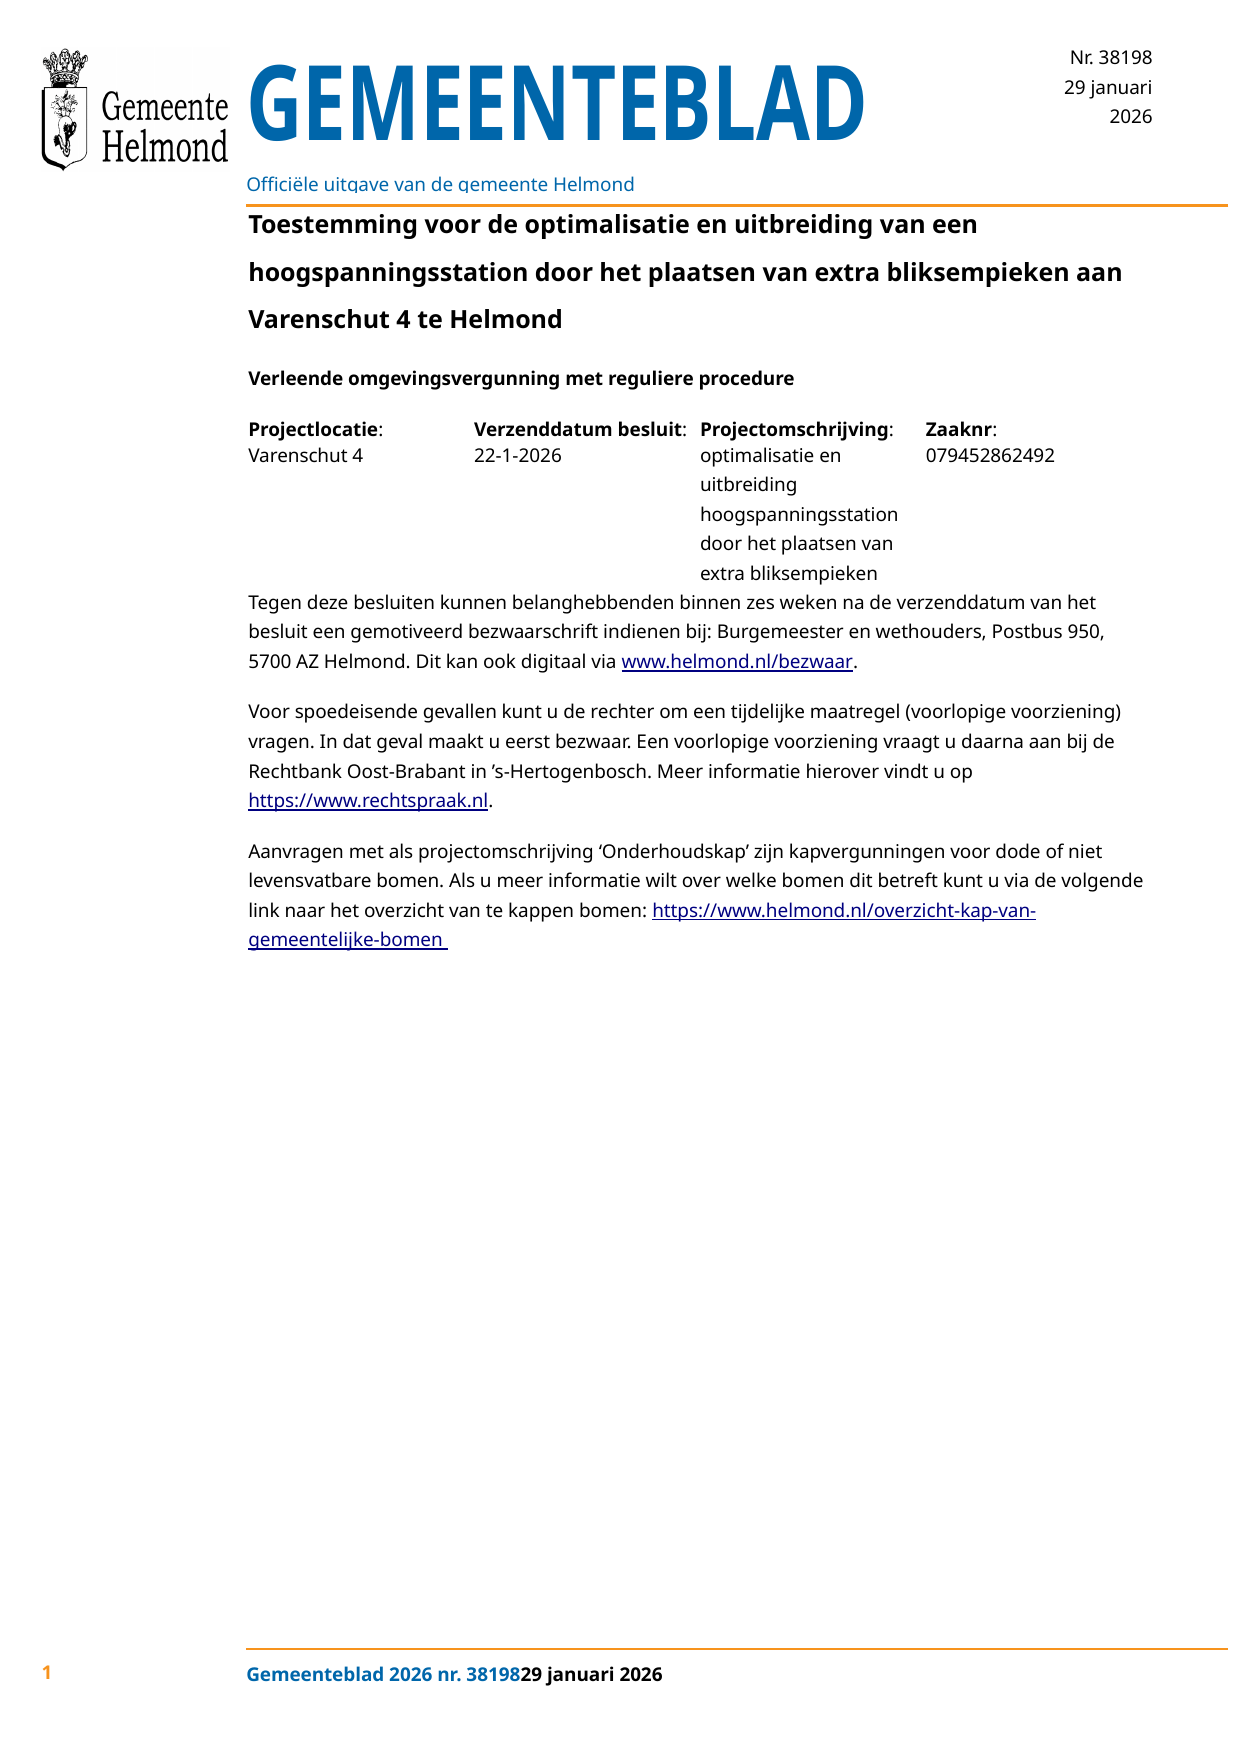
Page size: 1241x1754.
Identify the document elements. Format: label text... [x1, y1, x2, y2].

text Aanvragen met als projectomschrijving ‘Onderhoudskap’ zijn kapvergunningen voor dode of niet levensvatbare bomen. Als u meer informatie wilt over welke bomen dit betreft kunt u via de volgende link naar het overzicht van te kappen bomen: https://www.helmond.nl/overzicht-kap-van-gemeentelijke-bomen [248, 838, 1152, 952]
table_header Zaaknr: [926, 416, 1152, 442]
picture [41, 47, 231, 172]
table_header Projectomschrijving: [700, 416, 926, 442]
table_cell Varenschut 4 [248, 442, 474, 586]
text Voor spoedeisende gevallen kunt u de rechter om een tijdelijke maatregel (voorlopige voorziening) vragen. In dat geval maakt u eerst bezwaar. Een voorlopige voorziening vraagt u daarna aan bij de Rechtbank Oost-Brabant in ’s-Hertogenbosch. Meer informatie hierover vindt u op https://www.rechtspraak.nl. [248, 699, 1152, 813]
table_cell 22-1-2026 [474, 442, 700, 586]
table_header Verzenddatum besluit: [474, 416, 700, 442]
text Toestemming voor de optimalisatie en uitbreiding van een hoogspanningsstation door het plaatsen van extra bliksempieken aan Varenschut 4 te Helmond [248, 207, 1152, 336]
text Verleende omgevingsvergunning met reguliere procedure [248, 366, 1152, 391]
text Tegen deze besluiten kunnen belanghebbenden binnen zes weken na de verzenddatum van het besluit een gemotiveerd bezwaarschrift indienen bij: Burgemeester en wethouders, Postbus 950, 5700 AZ Helmond. Dit kan ook digitaal via www.helmond.nl/bezwaar. [248, 589, 1152, 674]
table_header Projectlocatie: [248, 416, 474, 442]
table_cell optimalisatie en uitbreiding hoogspanningsstation door het plaatsen van extra bliksempieken [700, 442, 926, 586]
table_cell 079452862492 [926, 442, 1152, 586]
